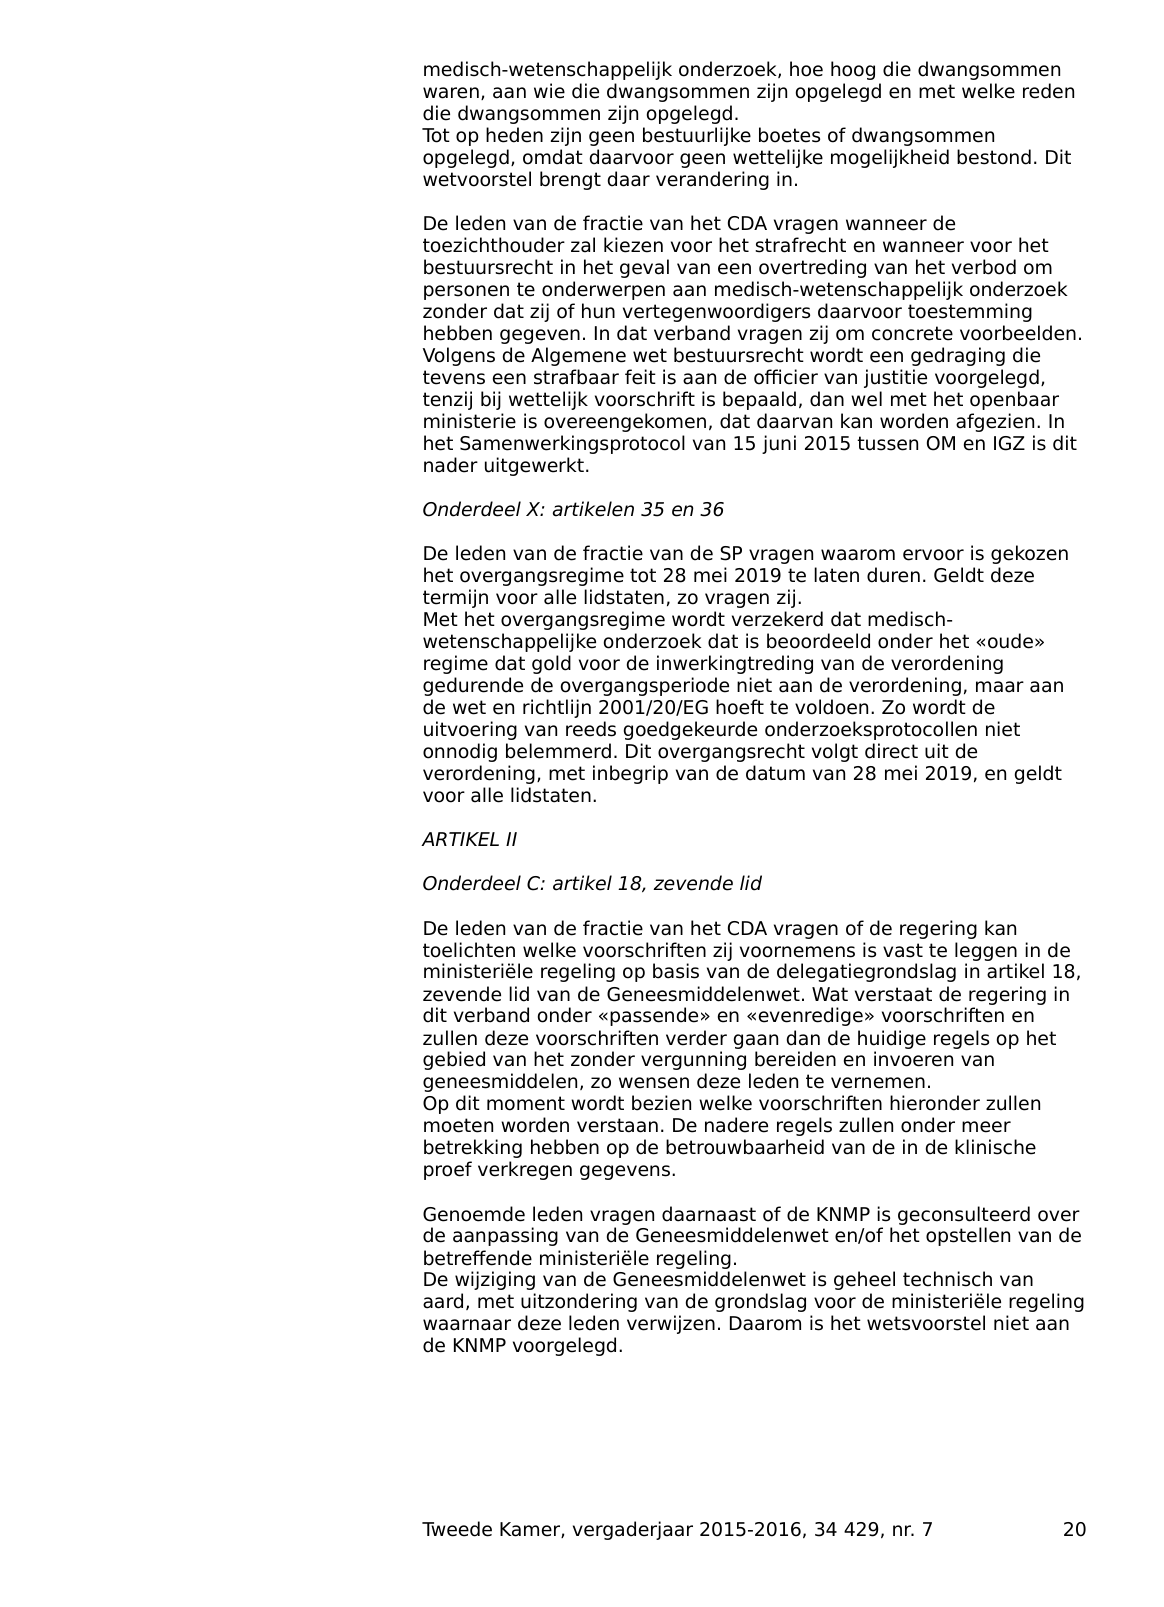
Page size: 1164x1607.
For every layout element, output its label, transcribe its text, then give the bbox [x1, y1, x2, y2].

text medisch-wetenschappelijk onderzoek, hoe hoog die dwangsommen waren, aan wie die dwangsommen zijn opgelegd en met welke reden die dwangsommen zijn opgelegd. [422, 59, 1087, 125]
text Volgens de Algemene wet bestuursrecht wordt een gedraging die tevens een strafbaar feit is aan de officier van justitie voorgelegd, tenzij bij wettelijk voorschrift is bepaald, dan wel met het openbaar ministerie is overeengekomen, dat daarvan kan worden afgezien. In het Samenwerkingsprotocol van 15 juni 2015 tussen OM en IGZ is dit nader uitgewerkt. [422, 345, 1087, 477]
text De wijziging van de Geneesmiddelenwet is geheel technisch van aard, met uitzondering van de grondslag voor de ministeriële regeling waarnaar deze leden verwijzen. Daarom is het wetsvoorstel niet aan de KNMP voorgelegd. [422, 1269, 1087, 1357]
text Met het overgangsregime wordt verzekerd dat medisch-wetenschappelijke onderzoek dat is beoordeeld onder het «oude» regime dat gold voor de inwerkingtreding van de verordening gedurende de overgangsperiode niet aan de verordening, maar aan de wet en richtlijn 2001/20/EG hoeft te voldoen. Zo wordt de uitvoering van reeds goedgekeurde onderzoeksprotocollen niet onnodig belemmerd. Dit overgangsrecht volgt direct uit de verordening, met inbegrip van de datum van 28 mei 2019, en geldt voor alle lidstaten. [422, 609, 1087, 807]
text Op dit moment wordt bezien welke voorschriften hieronder zullen moeten worden verstaan. De nadere regels zullen onder meer betrekking hebben op de betrouwbaarheid van de in de klinische proef verkregen gegevens. [422, 1093, 1087, 1181]
subtitle Onderdeel C: artikel 18, zevende lid [422, 873, 1087, 895]
subtitle ARTIKEL II [422, 829, 1087, 851]
subtitle Onderdeel X: artikelen 35 en 36 [422, 499, 1087, 521]
text Genoemde leden vragen daarnaast of de KNMP is geconsulteerd over de aanpassing van de Geneesmiddelenwet en/of het opstellen van de betreffende ministeriële regeling. [422, 1203, 1087, 1269]
text De leden van de fractie van het CDA vragen wanneer de toezichthouder zal kiezen voor het strafrecht en wanneer voor het bestuursrecht in het geval van een overtreding van het verbod om personen te onderwerpen aan medisch-wetenschappelijk onderzoek zonder dat zij of hun vertegenwoordigers daarvoor toestemming hebben gegeven. In dat verband vragen zij om concrete voorbeelden. [422, 213, 1087, 345]
text De leden van de fractie van de SP vragen waarom ervoor is gekozen het overgangsregime tot 28 mei 2019 te laten duren. Geldt deze termijn voor alle lidstaten, zo vragen zij. [422, 543, 1087, 609]
text De leden van de fractie van het CDA vragen of de regering kan toelichten welke voorschriften zij voornemens is vast te leggen in de ministeriële regeling op basis van de delegatiegrondslag in artikel 18, zevende lid van de Geneesmiddelenwet. Wat verstaat de regering in dit verband onder «passende» en «evenredige» voorschriften en zullen deze voorschriften verder gaan dan de huidige regels op het gebied van het zonder vergunning bereiden en invoeren van geneesmiddelen, zo wensen deze leden te vernemen. [422, 917, 1087, 1093]
text Tot op heden zijn geen bestuurlijke boetes of dwangsommen opgelegd, omdat daarvoor geen wettelijke mogelijkheid bestond. Dit wetvoorstel brengt daar verandering in. [422, 125, 1087, 191]
